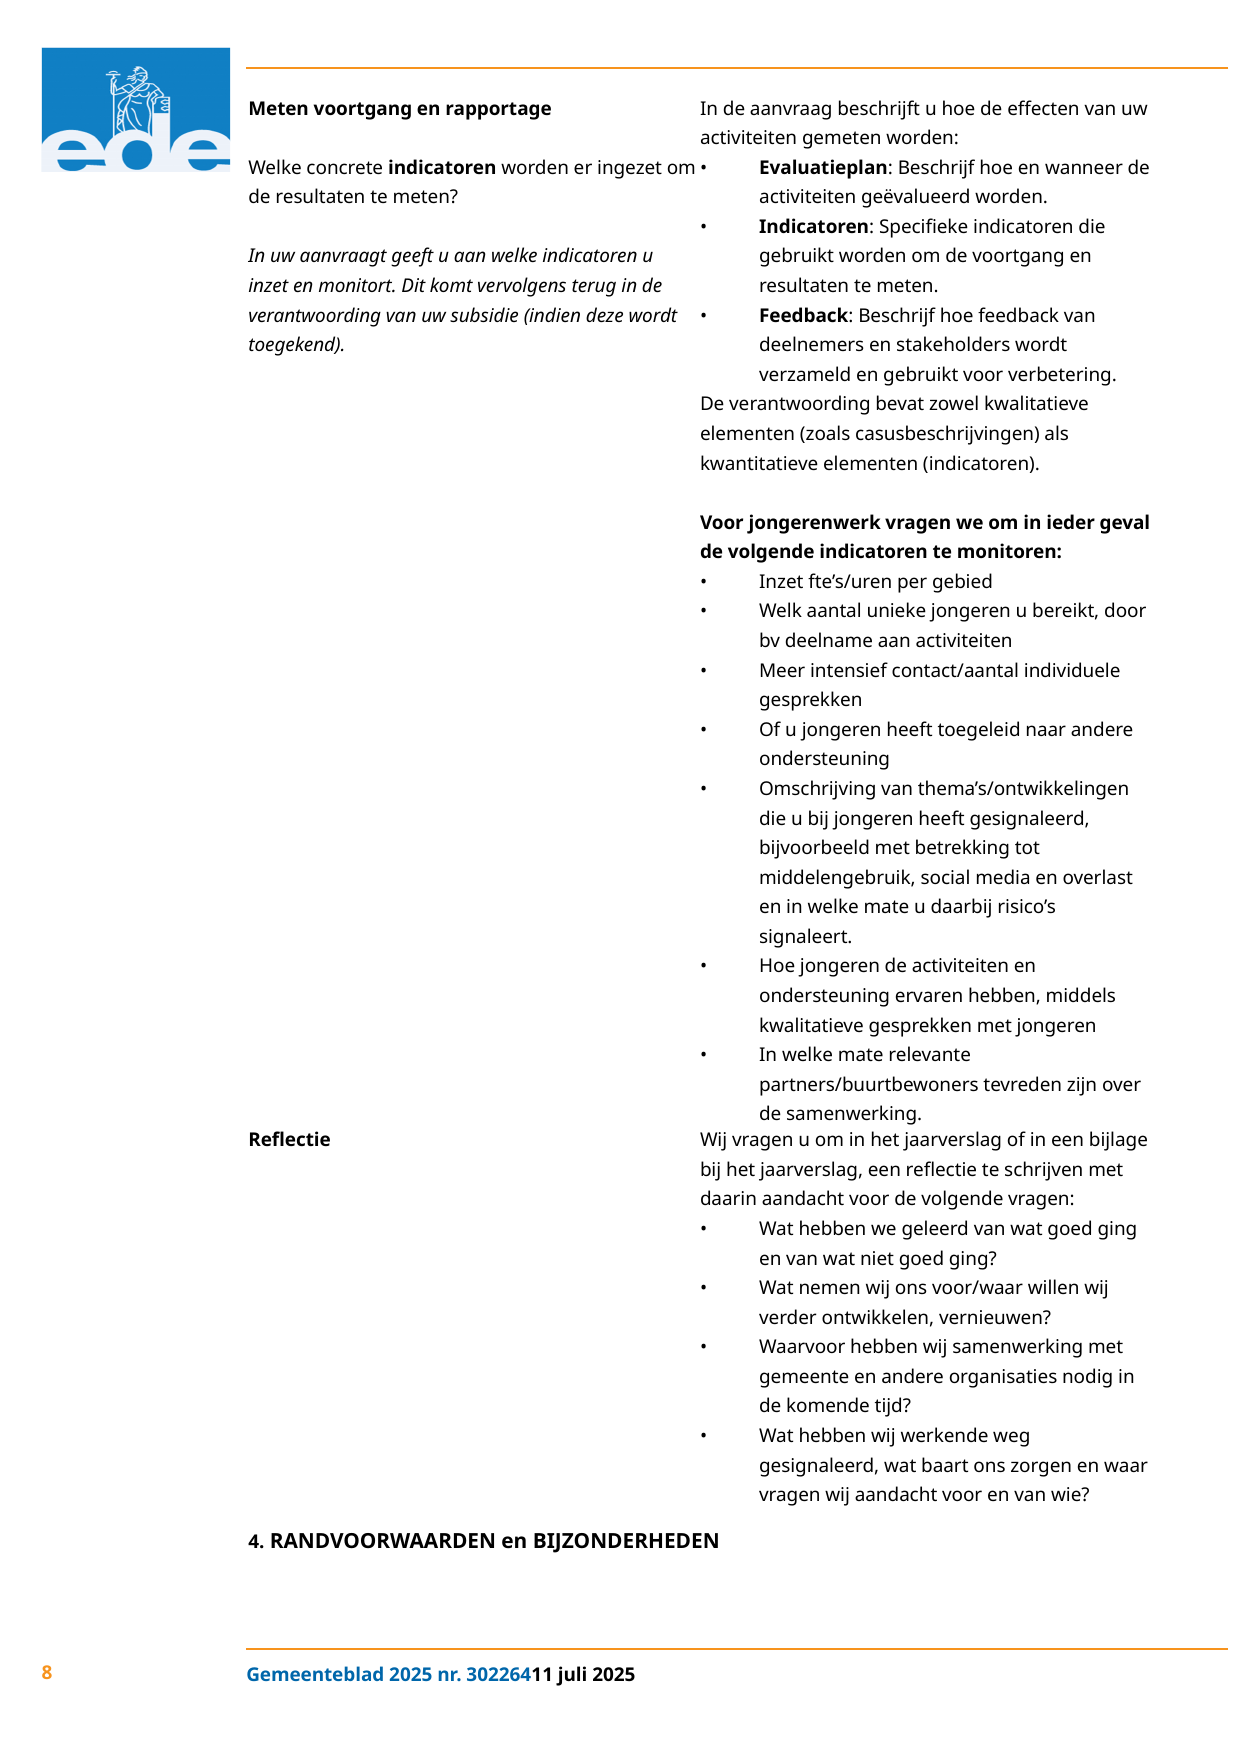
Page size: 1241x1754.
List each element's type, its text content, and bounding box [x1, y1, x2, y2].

table_cell Meten voortgang en rapportage Welke concrete indicatoren worden er ingezet om de resultaten te meten? In uw aanvraagt geeft u aan welke indicatoren u inzet en monitort. Dit komt vervolgens terug in de verantwoording van uw subsidie (indien deze wordt toegekend). [248, 95, 700, 1126]
text 4. RANDVOORWAARDEN en BIJZONDERHEDEN [248, 1526, 1152, 1555]
picture [41, 47, 231, 172]
table_cell Wij vragen u om in het jaarverslag of in een bijlage bij het jaarverslag, een reflectie te schrijven met daarin aandacht voor de volgende vragen: Wat hebben we geleerd van wat goed ging en van wat niet goed ging? Wat nemen wij ons voor/waar willen wij verder ontwikkelen, vernieuwen? Waarvoor hebben wij samenwerking met gemeente en andere organisaties nodig in de komende tijd? Wat hebben wij werkende weg gesignaleerd, wat baart ons zorgen en waar vragen wij aandacht voor en van wie? [700, 1126, 1152, 1507]
table_cell Reflectie [248, 1126, 700, 1507]
table_cell In de aanvraag beschrijft u hoe de effecten van uw activiteiten gemeten worden: Evaluatieplan: Beschrijf hoe en wanneer de activiteiten geëvalueerd worden. Indicatoren: Specifieke indicatoren die gebruikt worden om de voortgang en resultaten te meten. Feedback: Beschrijf hoe feedback van deelnemers en stakeholders wordt verzameld en gebruikt voor verbetering. De verantwoording bevat zowel kwalitatieve elementen (zoals casusbeschrijvingen) als kwantitatieve elementen (indicatoren). Voor jongerenwerk vragen we om in ieder geval de volgende indicatoren te monitoren: Inzet fte’s/uren per gebied Welk aantal unieke jongeren u bereikt, door bv deelname aan activiteiten Meer intensief contact/aantal individuele gesprekken Of u jongeren heeft toegeleid naar andere ondersteuning Omschrijving van thema’s/ontwikkelingen die u bij jongeren heeft gesignaleerd, bijvoorbeeld met betrekking tot middelengebruik, social media en overlast en in welke mate u daarbij risico’s signaleert. Hoe jongeren de activiteiten en ondersteuning ervaren hebben, middels kwalitatieve gesprekken met jongeren In welke mate relevante partners/buurtbewoners tevreden zijn over de samenwerking. [700, 95, 1152, 1126]
